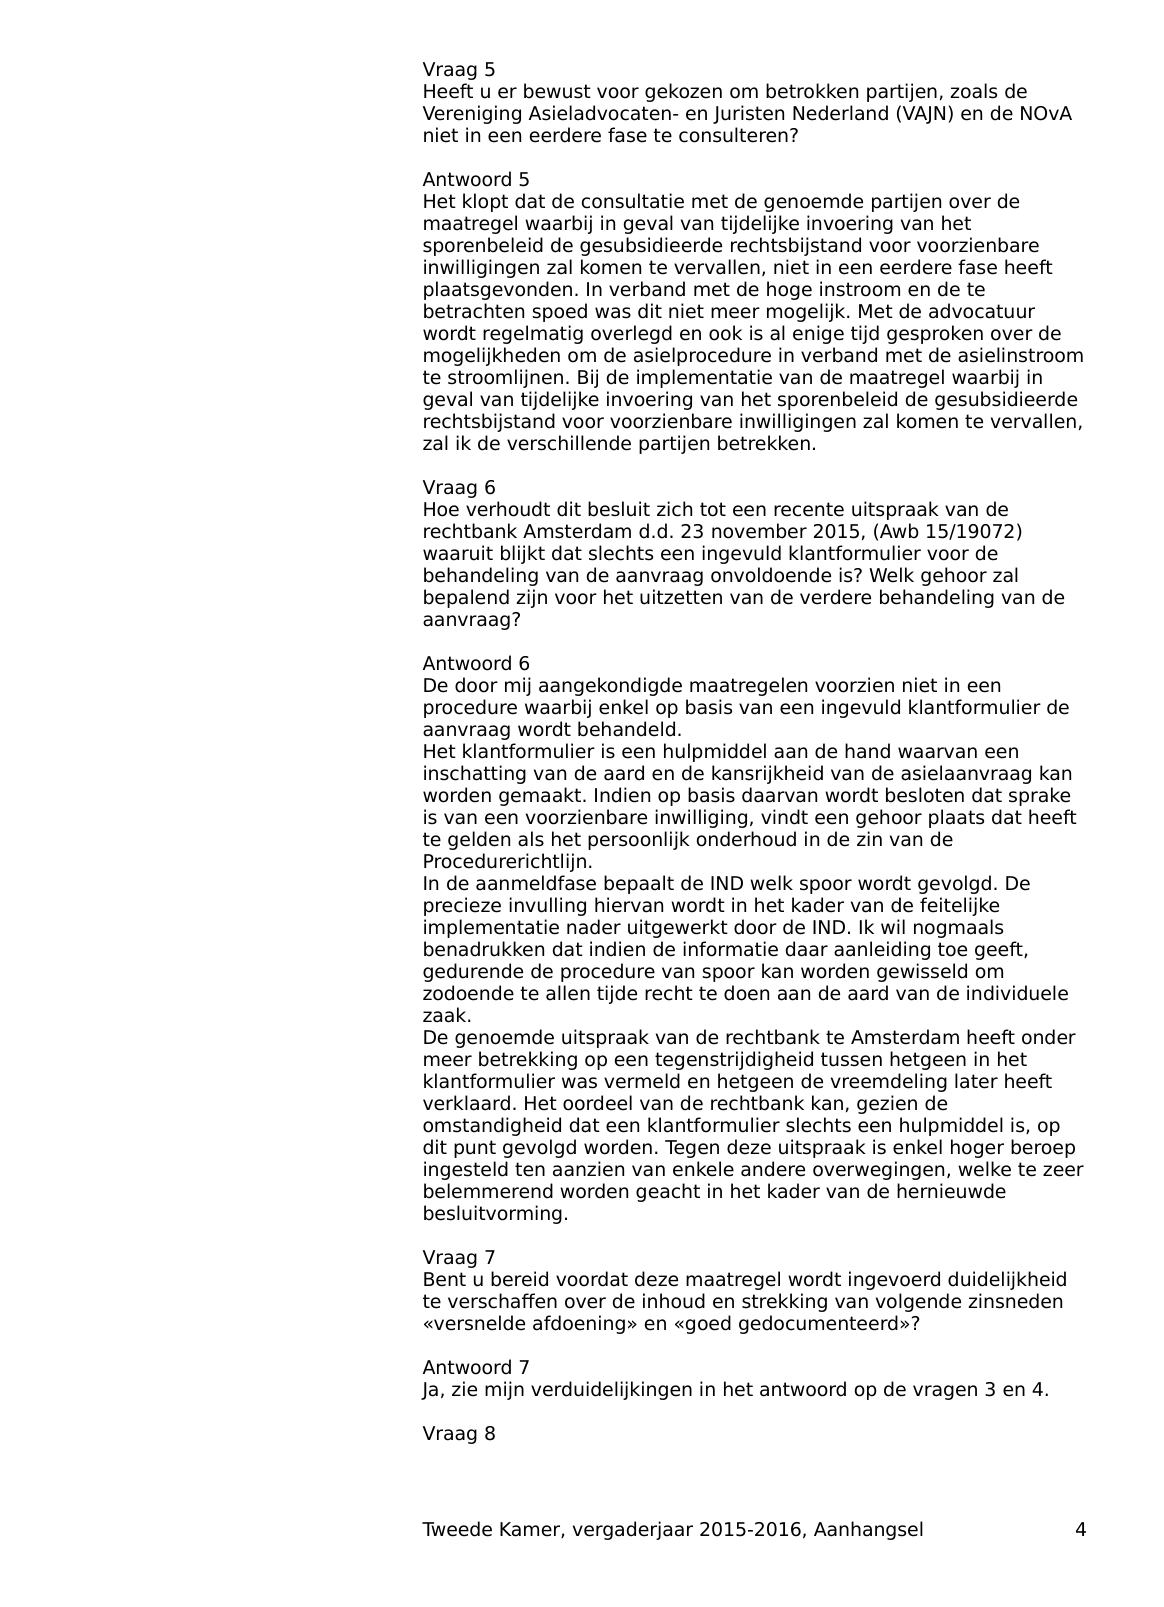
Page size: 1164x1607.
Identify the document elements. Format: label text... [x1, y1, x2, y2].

text Vraag 5 [422, 59, 1087, 81]
text De genoemde uitspraak van de rechtbank te Amsterdam heeft onder meer betrekking op een tegenstrijdigheid tussen hetgeen in het klantformulier was vermeld en hetgeen de vreemdeling later heeft verklaard. Het oordeel van de rechtbank kan, gezien de omstandigheid dat een klantformulier slechts een hulpmiddel is, op dit punt gevolgd worden. Tegen deze uitspraak is enkel hoger beroep ingesteld ten aanzien van enkele andere overwegingen, welke te zeer belemmerend worden geacht in het kader van de hernieuwde besluitvorming. [422, 1027, 1087, 1224]
text Vraag 6 [422, 477, 1087, 499]
text Heeft u er bewust voor gekozen om betrokken partijen, zoals de Vereniging Asieladvocaten- en Juristen Nederland (VAJN) en de NOvA niet in een eerdere fase te consulteren? [422, 81, 1087, 147]
text In de aanmeldfase bepaalt de IND welk spoor wordt gevolgd. De precieze invulling hiervan wordt in het kader van de feitelijke implementatie nader uitgewerkt door de IND. Ik wil nogmaals benadrukken dat indien de informatie daar aanleiding toe geeft, gedurende de procedure van spoor kan worden gewisseld om zodoende te allen tijde recht te doen aan de aard van de individuele zaak. [422, 873, 1087, 1027]
text Het klopt dat de consultatie met de genoemde partijen over de maatregel waarbij in geval van tijdelijke invoering van het sporenbeleid de gesubsidieerde rechtsbijstand voor voorzienbare inwilligingen zal komen te vervallen, niet in een eerdere fase heeft plaatsgevonden. In verband met de hoge instroom en de te betrachten spoed was dit niet meer mogelijk. Met de advocatuur wordt regelmatig overlegd en ook is al enige tijd gesproken over de mogelijkheden om de asielprocedure in verband met de asielinstroom te stroomlijnen. Bij de implementatie van de maatregel waarbij in geval van tijdelijke invoering van het sporenbeleid de gesubsidieerde rechtsbijstand voor voorzienbare inwilligingen zal komen te vervallen, zal ik de verschillende partijen betrekken. [422, 191, 1087, 455]
text Het klantformulier is een hulpmiddel aan de hand waarvan een inschatting van de aard en de kansrijkheid van de asielaanvraag kan worden gemaakt. Indien op basis daarvan wordt besloten dat sprake is van een voorzienbare inwilliging, vindt een gehoor plaats dat heeft te gelden als het persoonlijk onderhoud in de zin van de Procedurerichtlijn. [422, 741, 1087, 873]
text Hoe verhoudt dit besluit zich tot een recente uitspraak van de rechtbank Amsterdam d.d. 23 november 2015, (Awb 15/19072) waaruit blijkt dat slechts een ingevuld klantformulier voor de behandeling van de aanvraag onvoldoende is? Welk gehoor zal bepalend zijn voor het uitzetten van de verdere behandeling van de aanvraag? [422, 499, 1087, 631]
text Antwoord 7 [422, 1357, 1087, 1379]
text Ja, zie mijn verduidelijkingen in het antwoord op de vragen 3 en 4. [422, 1379, 1087, 1401]
text Bent u bereid voordat deze maatregel wordt ingevoerd duidelijkheid te verschaffen over de inhoud en strekking van volgende zinsneden «versnelde afdoening» en «goed gedocumenteerd»? [422, 1269, 1087, 1335]
text Antwoord 6 [422, 653, 1087, 675]
text Antwoord 5 [422, 169, 1087, 191]
text Vraag 7 [422, 1247, 1087, 1269]
text De door mij aangekondigde maatregelen voorzien niet in een procedure waarbij enkel op basis van een ingevuld klantformulier de aanvraag wordt behandeld. [422, 675, 1087, 741]
text Vraag 8 [422, 1423, 1087, 1445]
